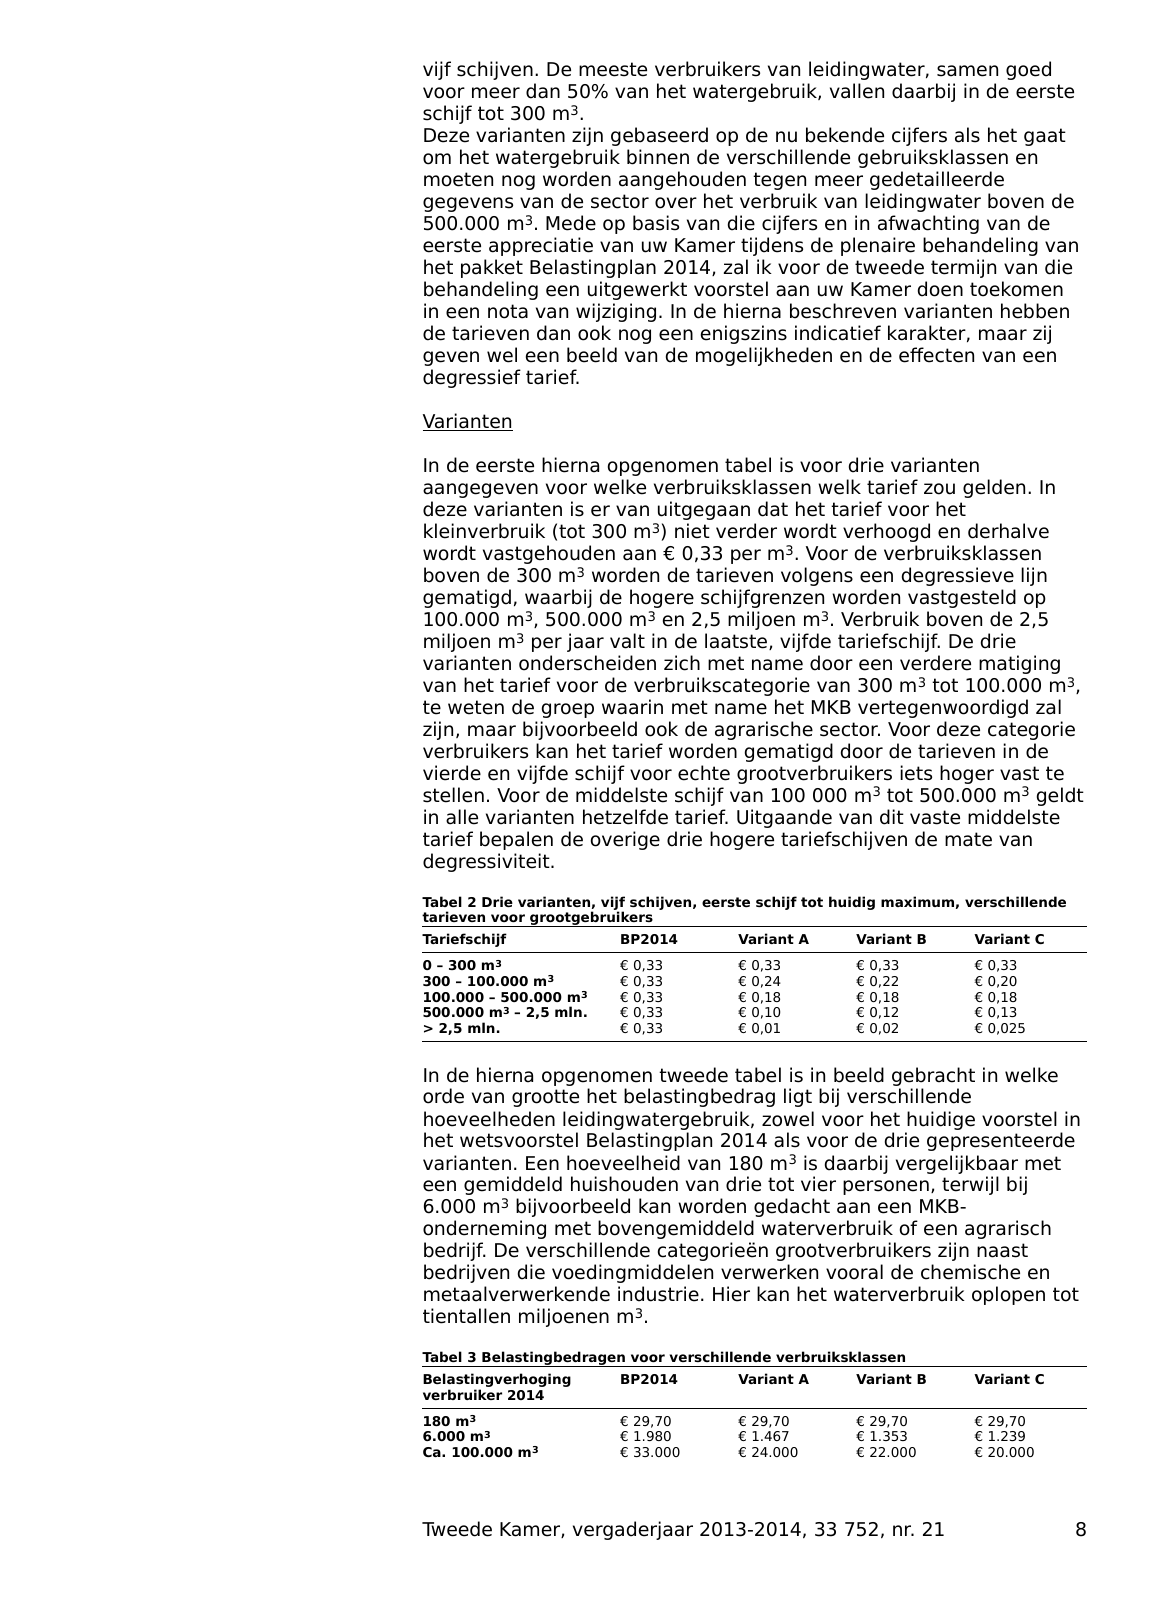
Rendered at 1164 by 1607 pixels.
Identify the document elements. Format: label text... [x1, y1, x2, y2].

table_cell € 1.467 [732, 1429, 850, 1445]
table_cell € 0,22 [850, 974, 968, 989]
table_cell € 22.000 [850, 1445, 968, 1461]
table_cell Variant A [732, 1367, 850, 1408]
subtitle Varianten [422, 411, 1087, 433]
table_cell 180 m3 [422, 1409, 614, 1429]
table_cell € 0,33 [850, 953, 968, 974]
text In de eerste hierna opgenomen tabel is voor drie varianten aangegeven voor welke verbruiksklassen welk tarief zou gelden. In deze varianten is er van uitgegaan dat het tarief voor het kleinverbruik (tot 300 m3) niet verder wordt verhoogd en derhalve wordt vastgehouden aan € 0,33 per m3. Voor de verbruiksklassen boven de 300 m3 worden de tarieven volgens een degressieve lijn gematigd, waarbij de hogere schijfgrenzen worden vastgesteld op 100.000 m3, 500.000 m3 en 2,5 miljoen m3. Verbruik boven de 2,5 miljoen m3 per jaar valt in de laatste, vijfde tariefschijf. De drie varianten onderscheiden zich met name door een verdere matiging van het tarief voor de verbruikscategorie van 300 m3 tot 100.000 m3, te weten de groep waarin met name het MKB vertegenwoordigd zal zijn, maar bijvoorbeeld ook de agrarische sector. Voor deze categorie verbruikers kan het tarief worden gematigd door de tarieven in de vierde en vijfde schijf voor echte grootverbruikers iets hoger vast te stellen. Voor de middelste schijf van 100 000 m3 tot 500.000 m3 geldt in alle varianten hetzelfde tarief. Uitgaande van dit vaste middelste tarief bepalen de overige drie hogere tariefschijven de mate van degressiviteit. [422, 455, 1087, 873]
table_cell € 0,24 [732, 974, 850, 989]
table_cell € 0,18 [969, 989, 1087, 1005]
table_cell € 0,20 [969, 974, 1087, 989]
table_cell 500.000 m3 – 2,5 mln. [422, 1005, 614, 1021]
table_cell € 29,70 [732, 1409, 850, 1429]
text vijf schijven. De meeste verbruikers van leidingwater, samen goed voor meer dan 50% van het watergebruik, vallen daarbij in de eerste schijf tot 300 m3. [422, 59, 1087, 125]
table_cell Variant C [969, 927, 1087, 952]
table_cell 100.000 – 500.000 m3 [422, 989, 614, 1005]
table_cell € 29,70 [969, 1409, 1087, 1429]
table_cell Belastingverhoging verbruiker 2014 [422, 1367, 614, 1408]
table_cell € 33.000 [614, 1445, 732, 1461]
table_cell 6.000 m3 [422, 1429, 614, 1445]
table_cell € 0,18 [732, 989, 850, 1005]
table_cell Variant B [850, 927, 968, 952]
table_cell € 20.000 [969, 1445, 1087, 1461]
table_cell € 0,33 [614, 974, 732, 989]
table_cell € 24.000 [732, 1445, 850, 1461]
table_cell € 0,02 [850, 1021, 968, 1041]
table_cell € 0,33 [732, 953, 850, 974]
table_cell Ca. 100.000 m3 [422, 1445, 614, 1461]
table_cell BP2014 [614, 1367, 732, 1408]
table_cell € 0,33 [969, 953, 1087, 974]
text Deze varianten zijn gebaseerd op de nu bekende cijfers als het gaat om het watergebruik binnen de verschillende gebruiksklassen en moeten nog worden aangehouden tegen meer gedetailleerde gegevens van de sector over het verbruik van leidingwater boven de 500.000 m3. Mede op basis van die cijfers en in afwachting van de eerste appreciatie van uw Kamer tijdens de plenaire behandeling van het pakket Belastingplan 2014, zal ik voor de tweede termijn van die behandeling een uitgewerkt voorstel aan uw Kamer doen toekomen in een nota van wijziging. In de hierna beschreven varianten hebben de tarieven dan ook nog een enigszins indicatief karakter, maar zij geven wel een beeld van de mogelijkheden en de effecten van een degressief tarief. [422, 125, 1087, 389]
table_cell € 0,12 [850, 1005, 968, 1021]
table_cell > 2,5 mln. [422, 1021, 614, 1041]
table_cell € 0,33 [614, 989, 732, 1005]
table_cell € 1.980 [614, 1429, 732, 1445]
table_cell € 29,70 [850, 1409, 968, 1429]
table_header Tabel 3 Belastingbedragen voor verschillende verbruiksklassen [422, 1350, 1087, 1366]
table_cell Variant B [850, 1367, 968, 1408]
text In de hierna opgenomen tweede tabel is in beeld gebracht in welke orde van grootte het belastingbedrag ligt bij verschillende hoeveelheden leidingwatergebruik, zowel voor het huidige voorstel in het wetsvoorstel Belastingplan 2014 als voor de drie gepresenteerde varianten. Een hoeveelheid van 180 m3 is daarbij vergelijkbaar met een gemiddeld huishouden van drie tot vier personen, terwijl bij 6.000 m3 bijvoorbeeld kan worden gedacht aan een MKB-onderneming met bovengemiddeld waterverbruik of een agrarisch bedrijf. De verschillende categorieën grootverbruikers zijn naast bedrijven die voedingmiddelen verwerken vooral de chemische en metaalverwerkende industrie. Hier kan het waterverbruik oplopen tot tientallen miljoenen m3. [422, 1064, 1087, 1328]
table_cell 300 – 100.000 m3 [422, 974, 614, 989]
table_cell € 0,13 [969, 1005, 1087, 1021]
table_cell € 0,33 [614, 1005, 732, 1021]
table_cell BP2014 [614, 927, 732, 952]
table_header Tabel 2 Drie varianten, vijf schijven, eerste schijf tot huidig maximum, verschillende tarieven voor grootgebruikers [422, 895, 1087, 926]
table_cell € 0,025 [969, 1021, 1087, 1041]
table_cell € 29,70 [614, 1409, 732, 1429]
table_cell € 1.239 [969, 1429, 1087, 1445]
table_cell € 0,18 [850, 989, 968, 1005]
table_cell € 0,01 [732, 1021, 850, 1041]
table_cell Tariefschijf [422, 927, 614, 952]
table_cell 0 – 300 m3 [422, 953, 614, 974]
table_cell € 0,33 [614, 953, 732, 974]
table_cell Variant C [969, 1367, 1087, 1408]
table_cell Variant A [732, 927, 850, 952]
table_cell € 0,10 [732, 1005, 850, 1021]
table_cell € 1.353 [850, 1429, 968, 1445]
table_cell € 0,33 [614, 1021, 732, 1041]
